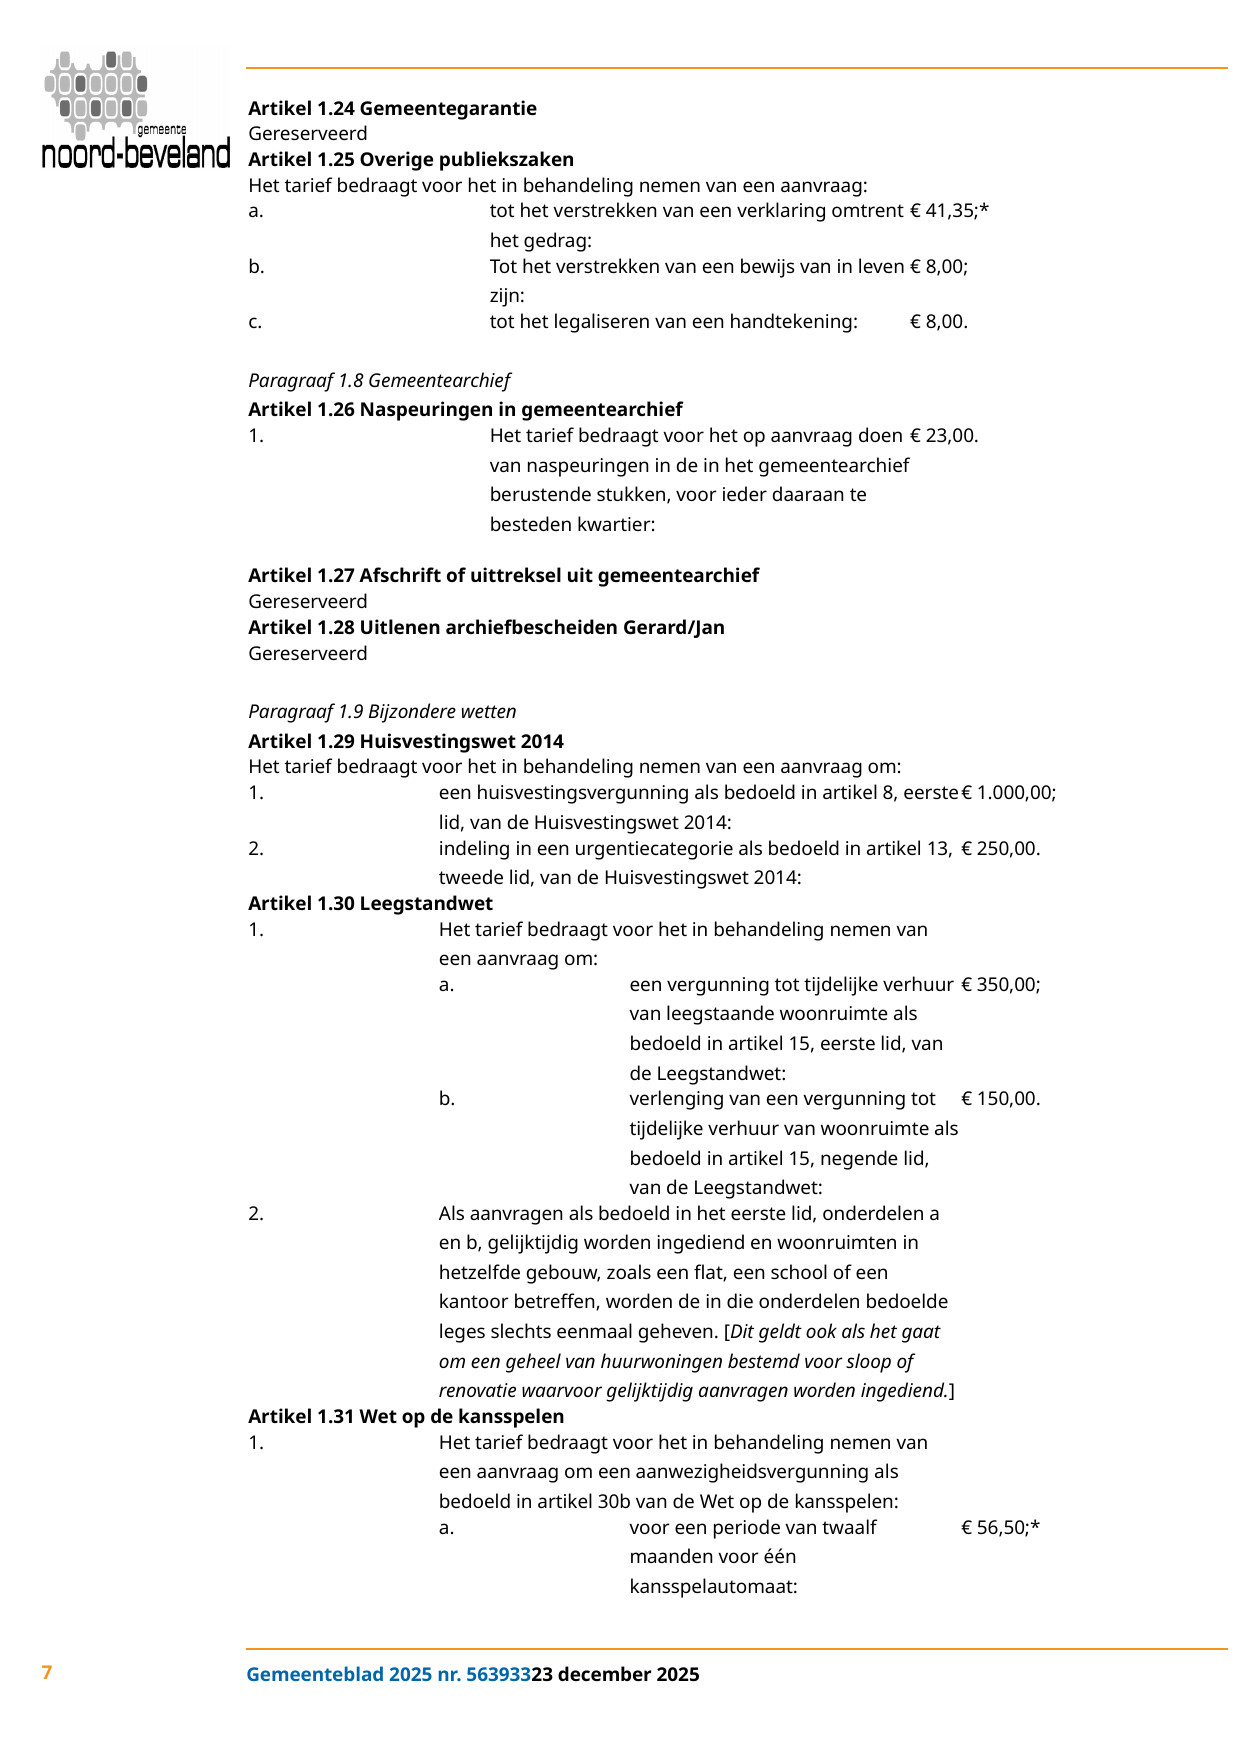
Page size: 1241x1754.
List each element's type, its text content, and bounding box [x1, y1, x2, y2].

table_cell [910, 172, 1152, 198]
table_cell [910, 146, 1152, 172]
table_cell Gereserveerd [248, 640, 910, 665]
table_cell [910, 640, 1152, 665]
table_cell € 250,00. [961, 835, 1152, 890]
table_cell indeling in een urgentiecategorie als bedoeld in artikel 13, tweede lid, van de Huisvestingswet 2014: [439, 835, 961, 890]
table_cell Artikel 1.25 Overige publiekszaken [248, 146, 910, 172]
table_cell 1. [248, 1429, 439, 1514]
table_cell Artikel 1.31 Wet op de kansspelen [248, 1403, 961, 1429]
table_cell tot het verstrekken van een verklaring omtrent het gedrag: [490, 198, 910, 253]
table_cell € 41,35;* [910, 198, 1152, 253]
text Paragraaf 1.9 Bijzondere wetten [248, 698, 1152, 724]
table_cell Als aanvragen als bedoeld in het eerste lid, onderdelen a en b, gelijktijdig worden ingediend en woonruimten in hetzelfde gebouw, zoals een flat, een school of een kantoor betreffen, worden de in die onderdelen bedoelde leges slechts eenmaal geheven. [Dit geldt ook als het gaat om een geheel van huurwoningen bestemd voor sloop of renovatie waarvoor gelijktijdig aanvragen worden ingediend.] [439, 1200, 961, 1403]
table_cell Artikel 1.27 Afschrift of uittreksel uit gemeentearchief [248, 563, 910, 588]
table_cell 1. [248, 779, 439, 835]
table_cell 1. [248, 916, 439, 971]
table_cell 2. [248, 1200, 439, 1403]
table_cell € 150,00. [961, 1086, 1152, 1200]
table_cell Artikel 1.28 Uitlenen archiefbescheiden Gerard/Jan [248, 614, 910, 640]
table_cell [961, 916, 1152, 971]
table_cell [910, 121, 1152, 146]
table_cell € 8,00; [910, 253, 1152, 308]
table_cell [248, 971, 439, 1086]
table_cell € 8,00. [910, 308, 1152, 334]
table_cell Het tarief bedraagt voor het in behandeling nemen van een aanvraag om: [439, 916, 961, 971]
table_cell verlenging van een vergunning tot tijdelijke verhuur van woonruimte als bedoeld in artikel 15, negende lid, van de Leegstandwet: [629, 1086, 961, 1200]
table_header Artikel 1.24 Gemeentegarantie [248, 95, 910, 121]
table_cell Het tarief bedraagt voor het op aanvraag doen van naspeuringen in de in het gemeentearchief berustende stukken, voor ieder daaraan te besteden kwartier: [490, 422, 910, 537]
table_cell [910, 537, 1152, 562]
table_cell [961, 1200, 1152, 1403]
table_cell [961, 754, 1152, 779]
table_cell Het tarief bedraagt voor het in behandeling nemen van een aanvraag om een aanwezigheidsvergunning als bedoeld in artikel 30b van de Wet op de kansspelen: [439, 1429, 961, 1514]
table_cell tot het legaliseren van een handtekening: [490, 308, 910, 334]
table_cell 2. [248, 835, 439, 890]
table_cell € 350,00; [961, 971, 1152, 1086]
text Paragraaf 1.8 Gemeentearchief [248, 367, 1152, 393]
table_cell Het tarief bedraagt voor het in behandeling nemen van een aanvraag: [248, 172, 910, 198]
table_header Artikel 1.26 Naspeuringen in gemeentearchief [248, 397, 910, 422]
picture [41, 47, 231, 172]
table_cell Gereserveerd [248, 588, 910, 614]
table_cell Gereserveerd [248, 121, 910, 146]
table_cell [248, 1514, 439, 1599]
table_cell a. [439, 971, 629, 1086]
table_header Artikel 1.29 Huisvestingswet 2014 [248, 728, 961, 754]
table_cell Tot het verstrekken van een bewijs van in leven zijn: [490, 253, 910, 308]
table_cell [961, 890, 1152, 916]
table_cell [248, 537, 489, 562]
table_cell a. [439, 1514, 629, 1599]
table_cell [248, 1086, 439, 1200]
table_cell Artikel 1.30 Leegstandwet [248, 890, 961, 916]
table_cell [910, 588, 1152, 614]
table_header [961, 728, 1152, 754]
table_cell [961, 1429, 1152, 1514]
table_cell c. [248, 308, 489, 334]
table_cell een huisvestingsvergunning als bedoeld in artikel 8, eerste lid, van de Huisvestingswet 2014: [439, 779, 961, 835]
table_cell [910, 614, 1152, 640]
table_cell voor een periode van twaalf maanden voor één kansspelautomaat: [629, 1514, 961, 1599]
table_cell b. [439, 1086, 629, 1200]
table_header [910, 397, 1152, 422]
table_cell € 23,00. [910, 422, 1152, 537]
table_cell een vergunning tot tijdelijke verhuur van leegstaande woonruimte als bedoeld in artikel 15, eerste lid, van de Leegstandwet: [629, 971, 961, 1086]
table_cell [910, 563, 1152, 588]
table_cell Het tarief bedraagt voor het in behandeling nemen van een aanvraag om: [248, 754, 961, 779]
table_cell [490, 537, 910, 562]
table_cell b. [248, 253, 489, 308]
table_header [910, 95, 1152, 121]
table_cell € 56,50;* [961, 1514, 1152, 1599]
table_cell [961, 1403, 1152, 1429]
table_cell 1. [248, 422, 489, 537]
table_cell a. [248, 198, 489, 253]
table_cell € 1.000,00; [961, 779, 1152, 835]
